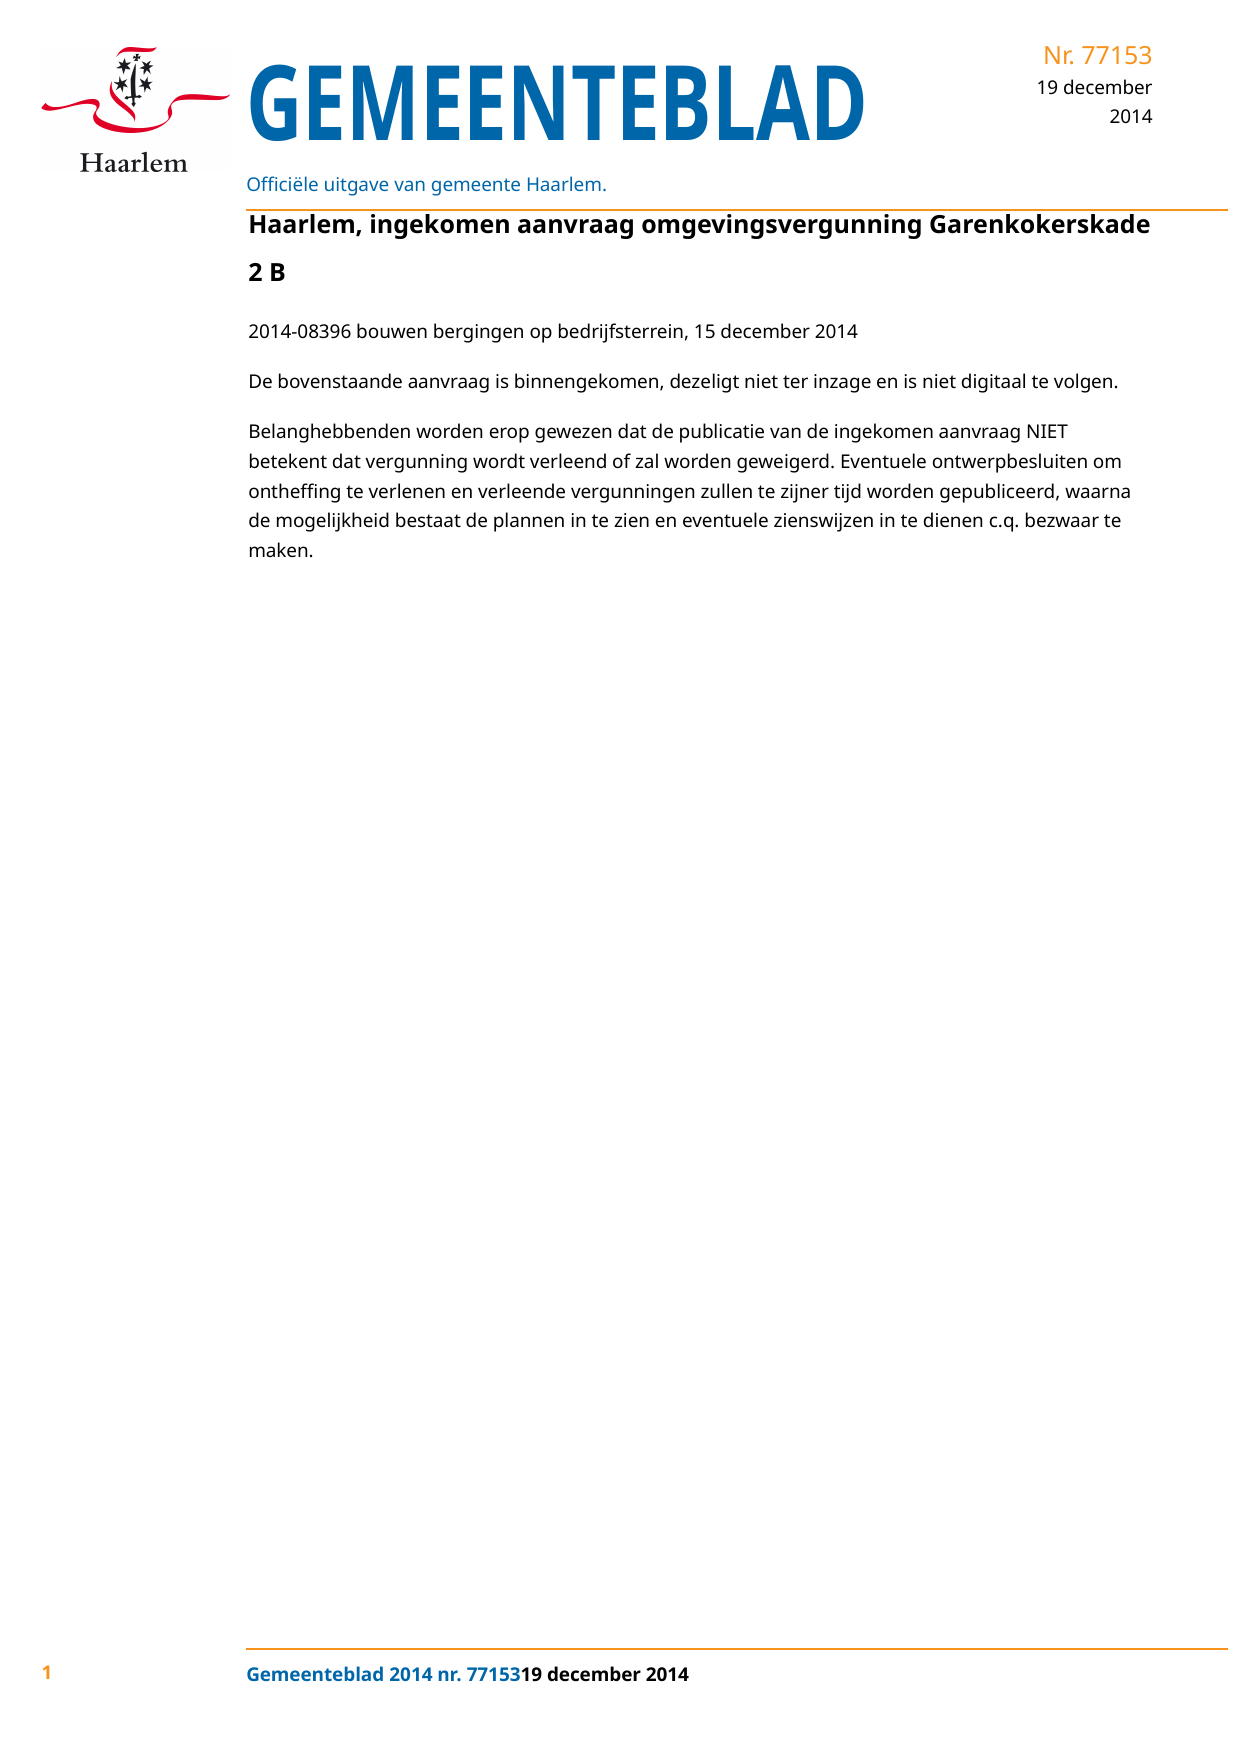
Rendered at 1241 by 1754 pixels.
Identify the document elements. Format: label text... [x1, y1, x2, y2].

text 2014-08396 bouwen bergingen op bedrijfsterrein, 15 december 2014 [248, 318, 1152, 344]
text De bovenstaande aanvraag is binnengekomen, dezeligt niet ter inzage en is niet digitaal te volgen. [248, 368, 1152, 394]
picture [41, 47, 231, 172]
text Haarlem, ingekomen aanvraag omgevingsvergunning Garenkokerskade 2 B [248, 211, 1152, 288]
text Belanghebbenden worden erop gewezen dat de publicatie van de ingekomen aanvraag NIET betekent dat vergunning wordt verleend of zal worden geweigerd. Eventuele ontwerpbesluiten om ontheffing te verlenen en verleende vergunningen zullen te zijner tijd worden gepubliceerd, waarna de mogelijkheid bestaat de plannen in te zien en eventuele zienswijzen in te dienen c.q. bezwaar te maken. [248, 419, 1152, 563]
